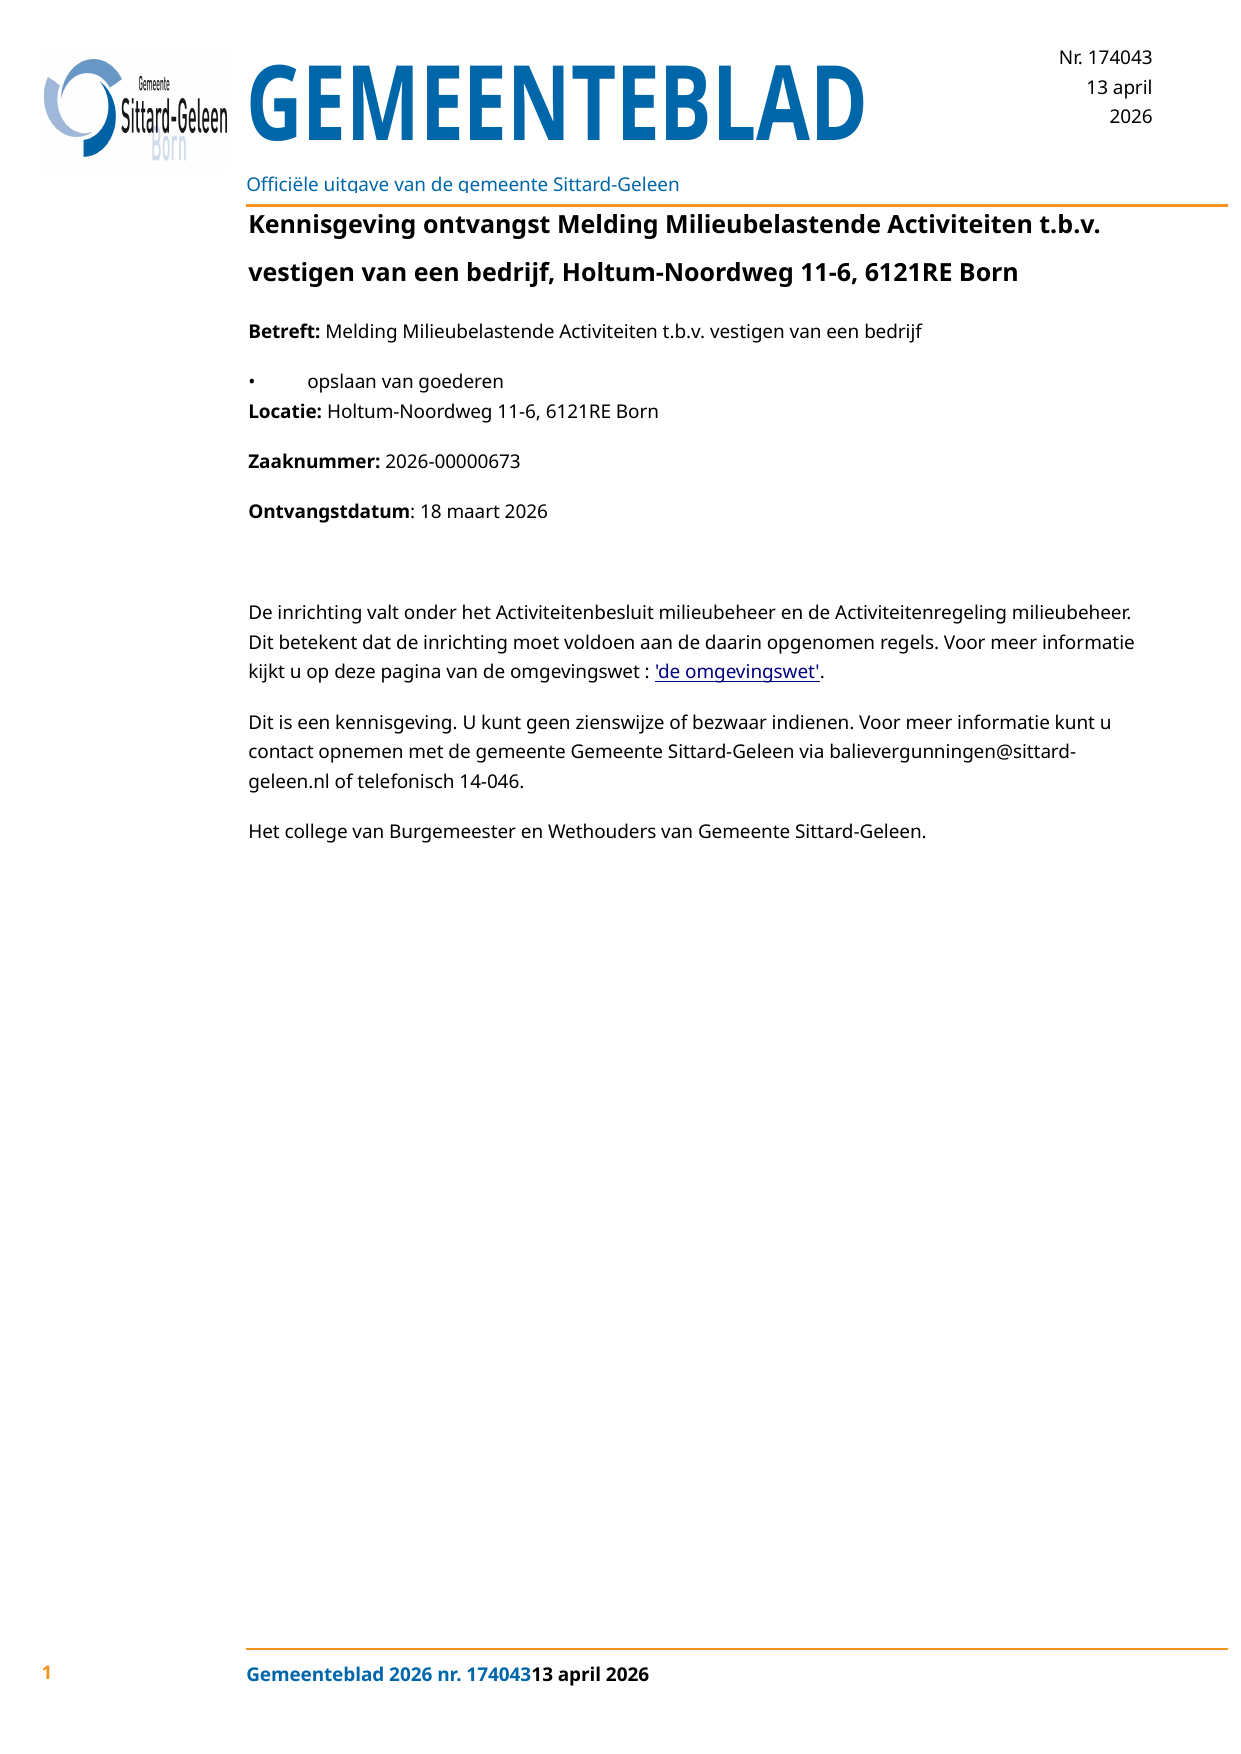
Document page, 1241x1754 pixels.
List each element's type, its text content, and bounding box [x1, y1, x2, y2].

text Locatie: Holtum-Noordweg 11-6, 6121RE Born [248, 398, 1152, 424]
text Dit is een kennisgeving. U kunt geen zienswijze of bezwaar indienen. Voor meer informatie kunt u contact opnemen met de gemeente Gemeente Sittard-Geleen via balievergunningen@sittard-geleen.nl of telefonisch 14-046. [248, 709, 1152, 794]
text Het college van Burgemeester en Wethouders van Gemeente Sittard-Geleen. [248, 819, 1152, 844]
text De inrichting valt onder het Activiteitenbesluit milieubeheer en de Activiteitenregeling milieubeheer. Dit betekent dat de inrichting moet voldoen aan de daarin opgenomen regels. Voor meer informatie kijkt u op deze pagina van de omgevingswet : 'de omgevingswet'. [248, 599, 1152, 684]
list opslaan van goederen [248, 368, 1152, 394]
text Zaaknummer: 2026-00000673 [248, 448, 1152, 474]
text Kennisgeving ontvangst Melding Milieubelastende Activiteiten t.b.v. vestigen van een bedrijf, Holtum-Noordweg 11-6, 6121RE Born [248, 207, 1152, 288]
text Betreft: Melding Milieubelastende Activiteiten t.b.v. vestigen van een bedrijf [248, 318, 1152, 344]
picture [41, 47, 231, 172]
text Ontvangstdatum: 18 maart 2026 [248, 499, 1152, 524]
